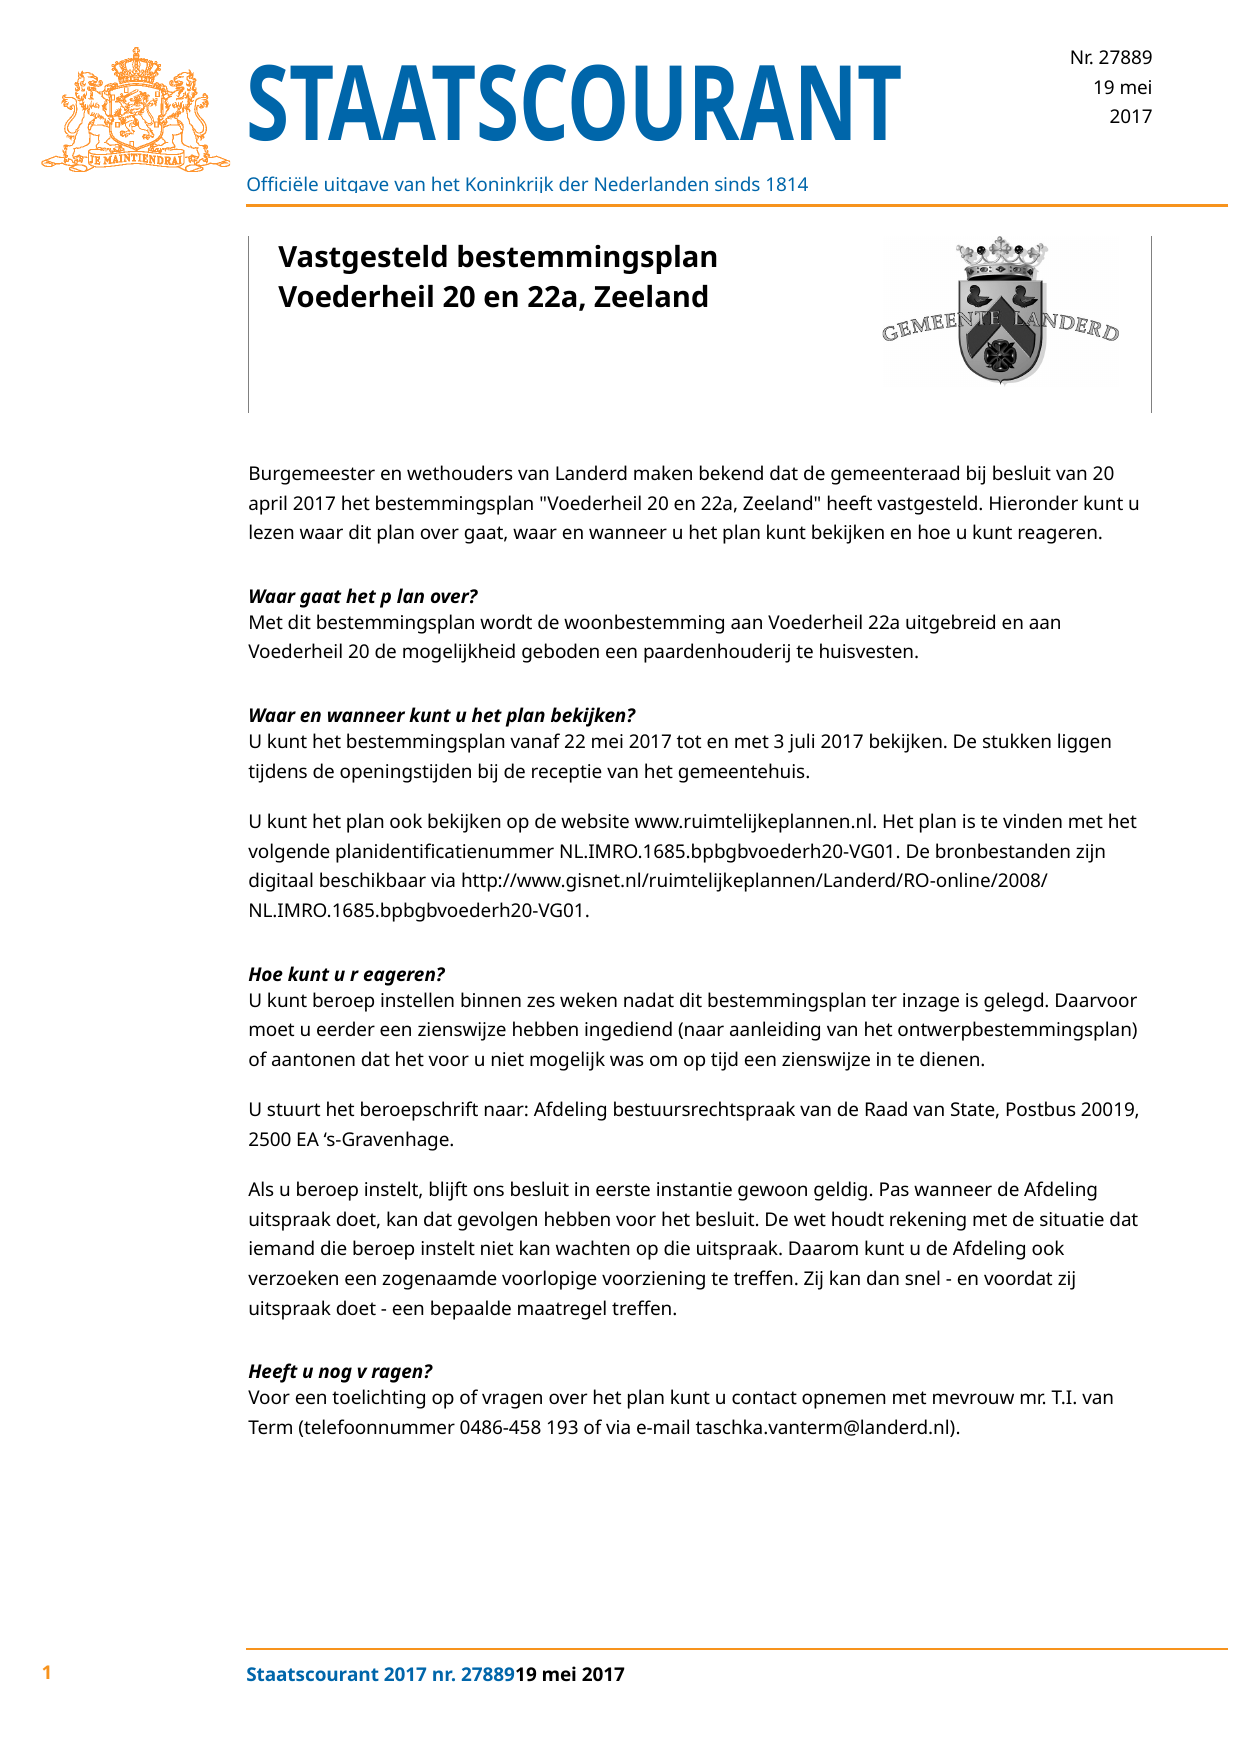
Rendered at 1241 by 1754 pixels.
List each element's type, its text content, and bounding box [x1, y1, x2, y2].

text Heeft u nog v ragen? [248, 1359, 1152, 1384]
text U kunt het bestemmingsplan vanaf 22 mei 2017 tot en met 3 juli 2017 bekijken. De stukken liggen tijdens de openingstijden bij de receptie van het gemeentehuis. [248, 728, 1152, 784]
text Als u beroep instelt, blijft ons besluit in eerste instantie gewoon geldig. Pas wanneer de Afdeling uitspraak doet, kan dat gevolgen hebben voor het besluit. De wet houdt rekening met de situatie dat iemand die beroep instelt niet kan wachten op die uitspraak. Daarom kunt u de Afdeling ook verzoeken een zogenaamde voorlopige voorziening te treffen. Zij kan dan snel - en voordat zij uitspraak doet - een bepaalde maatregel treffen. [248, 1176, 1152, 1321]
text Hoe kunt u r eageren? [248, 961, 1152, 987]
picture [882, 236, 1119, 387]
table_header Vastgesteld bestemmingsplan Voederheil 20 en 22a, Zeeland [249, 236, 850, 413]
text Voor een toelichting op of vragen over het plan kunt u contact opnemen met mevrouw mr. T.I. van Term (telefoonnummer 0486-458 193 of via e-mail taschka.vanterm@landerd.nl). [248, 1384, 1152, 1440]
text Waar gaat het p lan over? [248, 583, 1152, 609]
table_header [850, 236, 1151, 413]
picture [41, 47, 231, 172]
text U stuurt het beroepschrift naar: Afdeling bestuursrechtspraak van de Raad van State, Postbus 20019, 2500 EA ‘s-Gravenhage. [248, 1096, 1152, 1152]
text U kunt beroep instellen binnen zes weken nadat dit bestemmingsplan ter inzage is gelegd. Daarvoor moet u eerder een zienswijze hebben ingediend (naar aanleiding van het ontwerpbestemmingsplan) of aantonen dat het voor u niet mogelijk was om op tijd een zienswijze in te dienen. [248, 987, 1152, 1072]
text Met dit bestemmingsplan wordt de woonbestemming aan Voederheil 22a uitgebreid en aan Voederheil 20 de mogelijkheid geboden een paardenhouderij te huisvesten. [248, 609, 1152, 664]
text U kunt het plan ook bekijken op de website www.ruimtelijkeplannen.nl. Het plan is te vinden met het volgende planidentificatienummer NL.IMRO.1685.bpbgbvoederh20-VG01. De bronbestanden zijn digitaal beschikbaar via http://www.gisnet.nl/ruimtelijkeplannen/Landerd/RO-online/2008/ NL.IMRO.1685.bpbgbvoederh20-VG01. [248, 808, 1152, 923]
text Burgemeester en wethouders van Landerd maken bekend dat de gemeenteraad bij besluit van 20 april 2017 het bestemmingsplan "Voederheil 20 en 22a, Zeeland" heeft vastgesteld. Hieronder kunt u lezen waar dit plan over gaat, waar en wanneer u het plan kunt bekijken en hoe u kunt reageren. [248, 460, 1152, 545]
text Waar en wanneer kunt u het plan bekijken? [248, 703, 1152, 728]
